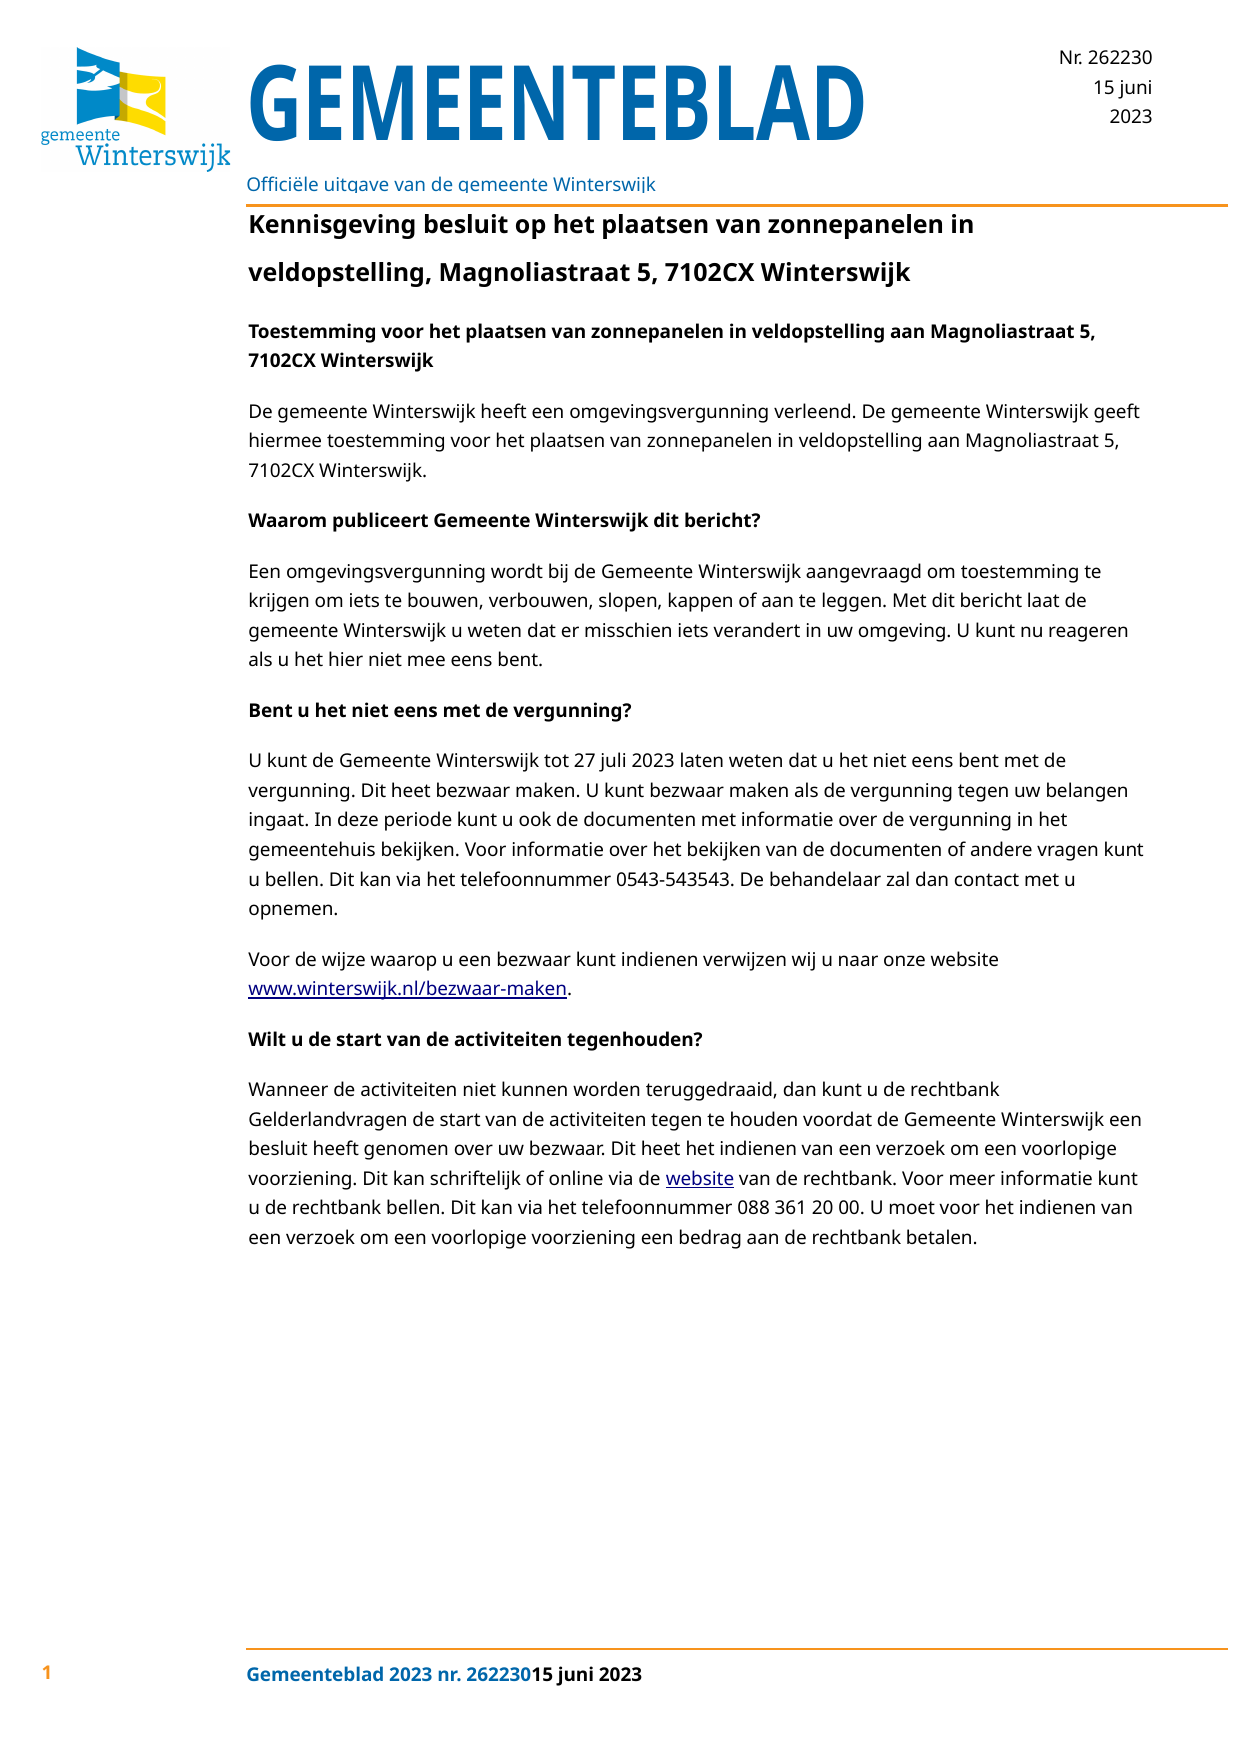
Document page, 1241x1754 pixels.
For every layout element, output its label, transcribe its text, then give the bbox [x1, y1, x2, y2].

text Wanneer de activiteiten niet kunnen worden teruggedraaid, dan kunt u de rechtbank Gelderlandvragen de start van de activiteiten tegen te houden voordat de Gemeente Winterswijk een besluit heeft genomen over uw bezwaar. Dit heet het indienen van een verzoek om een voorlopige voorziening. Dit kan schriftelijk of online via de website van de rechtbank. Voor meer informatie kunt u de rechtbank bellen. Dit kan via het telefoonnummer 088 361 20 00. U moet voor het indienen van een verzoek om een voorlopige voorziening een bedrag aan de rechtbank betalen. [248, 1076, 1152, 1250]
text U kunt de Gemeente Winterswijk tot 27 juli 2023 laten weten dat u het niet eens bent met de vergunning. Dit heet bezwaar maken. U kunt bezwaar maken als de vergunning tegen uw belangen ingaat. In deze periode kunt u ook de documenten met informatie over de vergunning in het gemeentehuis bekijken. Voor informatie over het bekijken van de documenten of andere vragen kunt u bellen. Dit kan via het telefoonnummer 0543-543543. De behandelaar zal dan contact met u opnemen. [248, 747, 1152, 921]
text Voor de wijze waarop u een bezwaar kunt indienen verwijzen wij u naar onze website www.winterswijk.nl/bezwaar-maken. [248, 946, 1152, 1001]
text Bent u het niet eens met de vergunning? [248, 697, 1152, 723]
picture [41, 47, 231, 172]
text Wilt u de start van de activiteiten tegenhouden? [248, 1026, 1152, 1052]
text De gemeente Winterswijk heeft een omgevingsvergunning verleend. De gemeente Winterswijk geeft hiermee toestemming voor het plaatsen van zonnepanelen in veldopstelling aan Magnoliastraat 5, 7102CX Winterswijk. [248, 398, 1152, 483]
text Toestemming voor het plaatsen van zonnepanelen in veldopstelling aan Magnoliastraat 5, 7102CX Winterswijk [248, 318, 1152, 373]
text Een omgevingsvergunning wordt bij de Gemeente Winterswijk aangevraagd om toestemming te krijgen om iets te bouwen, verbouwen, slopen, kappen of aan te leggen. Met dit bericht laat de gemeente Winterswijk u weten dat er misschien iets verandert in uw omgeving. U kunt nu reageren als u het hier niet mee eens bent. [248, 558, 1152, 672]
text Kennisgeving besluit op het plaatsen van zonnepanelen in veldopstelling, Magnoliastraat 5, 7102CX Winterswijk [248, 207, 1152, 288]
picture [225, 153, 231, 162]
text Waarom publiceert Gemeente Winterswijk dit bericht? [248, 507, 1152, 533]
